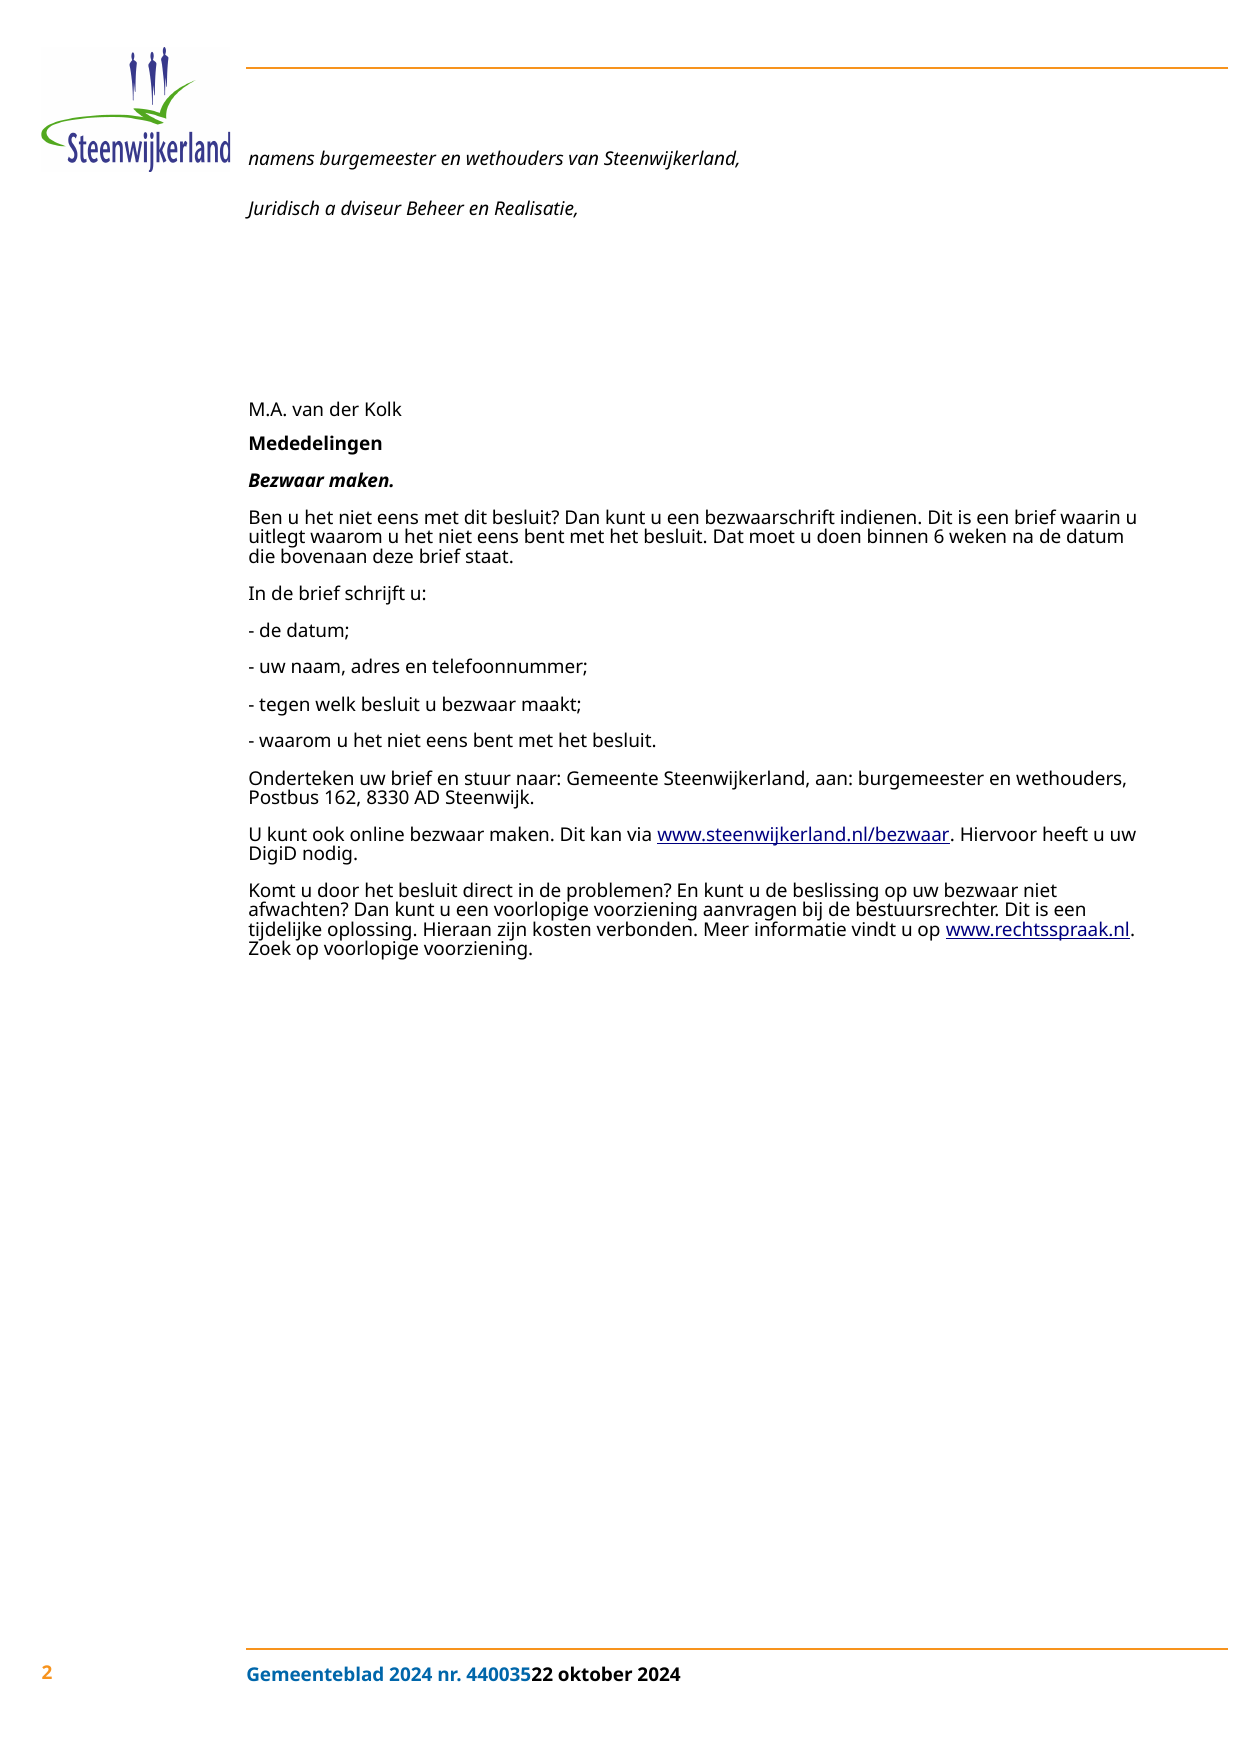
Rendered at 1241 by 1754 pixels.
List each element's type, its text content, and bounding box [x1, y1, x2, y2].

text Ben u het niet eens met dit besluit? Dan kunt u een bezwaarschrift indienen. Dit is een brief waarin u uitlegt waarom u het niet eens bent met het besluit. Dat moet u doen binnen 6 weken na de datum die bovenaan deze brief staat. [248, 509, 1152, 567]
picture [41, 47, 231, 172]
text In de brief schrijft u: [248, 584, 1152, 604]
text M.A. van der Kolk [248, 396, 1152, 421]
text - uw naam, adres en telefoonnummer; [248, 658, 1152, 678]
text namens burgemeester en wethouders van Steenwijkerland, [248, 145, 1152, 171]
text Bezwaar maken. [248, 472, 1152, 491]
text Komt u door het besluit direct in de problemen? En kunt u de beslissing op uw bezwaar niet afwachten? Dan kunt u een voorlopige voorziening aanvragen bij de bestuursrechter. Dit is een tijdelijke oplossing. Hieraan zijn kosten verbonden. Meer informatie vindt u op www.rechtsspraak.nl. Zoek op voorlopige voorziening. [248, 882, 1152, 959]
text - de datum; [248, 622, 1152, 641]
text - waarom u het niet eens bent met het besluit. [248, 732, 1152, 752]
text U kunt ook online bezwaar maken. Dit kan via www.steenwijkerland.nl/bezwaar. Hiervoor heeft u uw DigiD nodig. [248, 826, 1152, 864]
text - tegen welk besluit u bezwaar maakt; [248, 696, 1152, 715]
text Juridisch a dviseur Beheer en Realisatie, [248, 196, 1152, 221]
text Onderteken uw brief en stuur naar: Gemeente Steenwijkerland, aan: burgemeester en wethouders, Postbus 162, 8330 AD Steenwijk. [248, 769, 1152, 808]
text Mededelingen [248, 435, 1152, 454]
